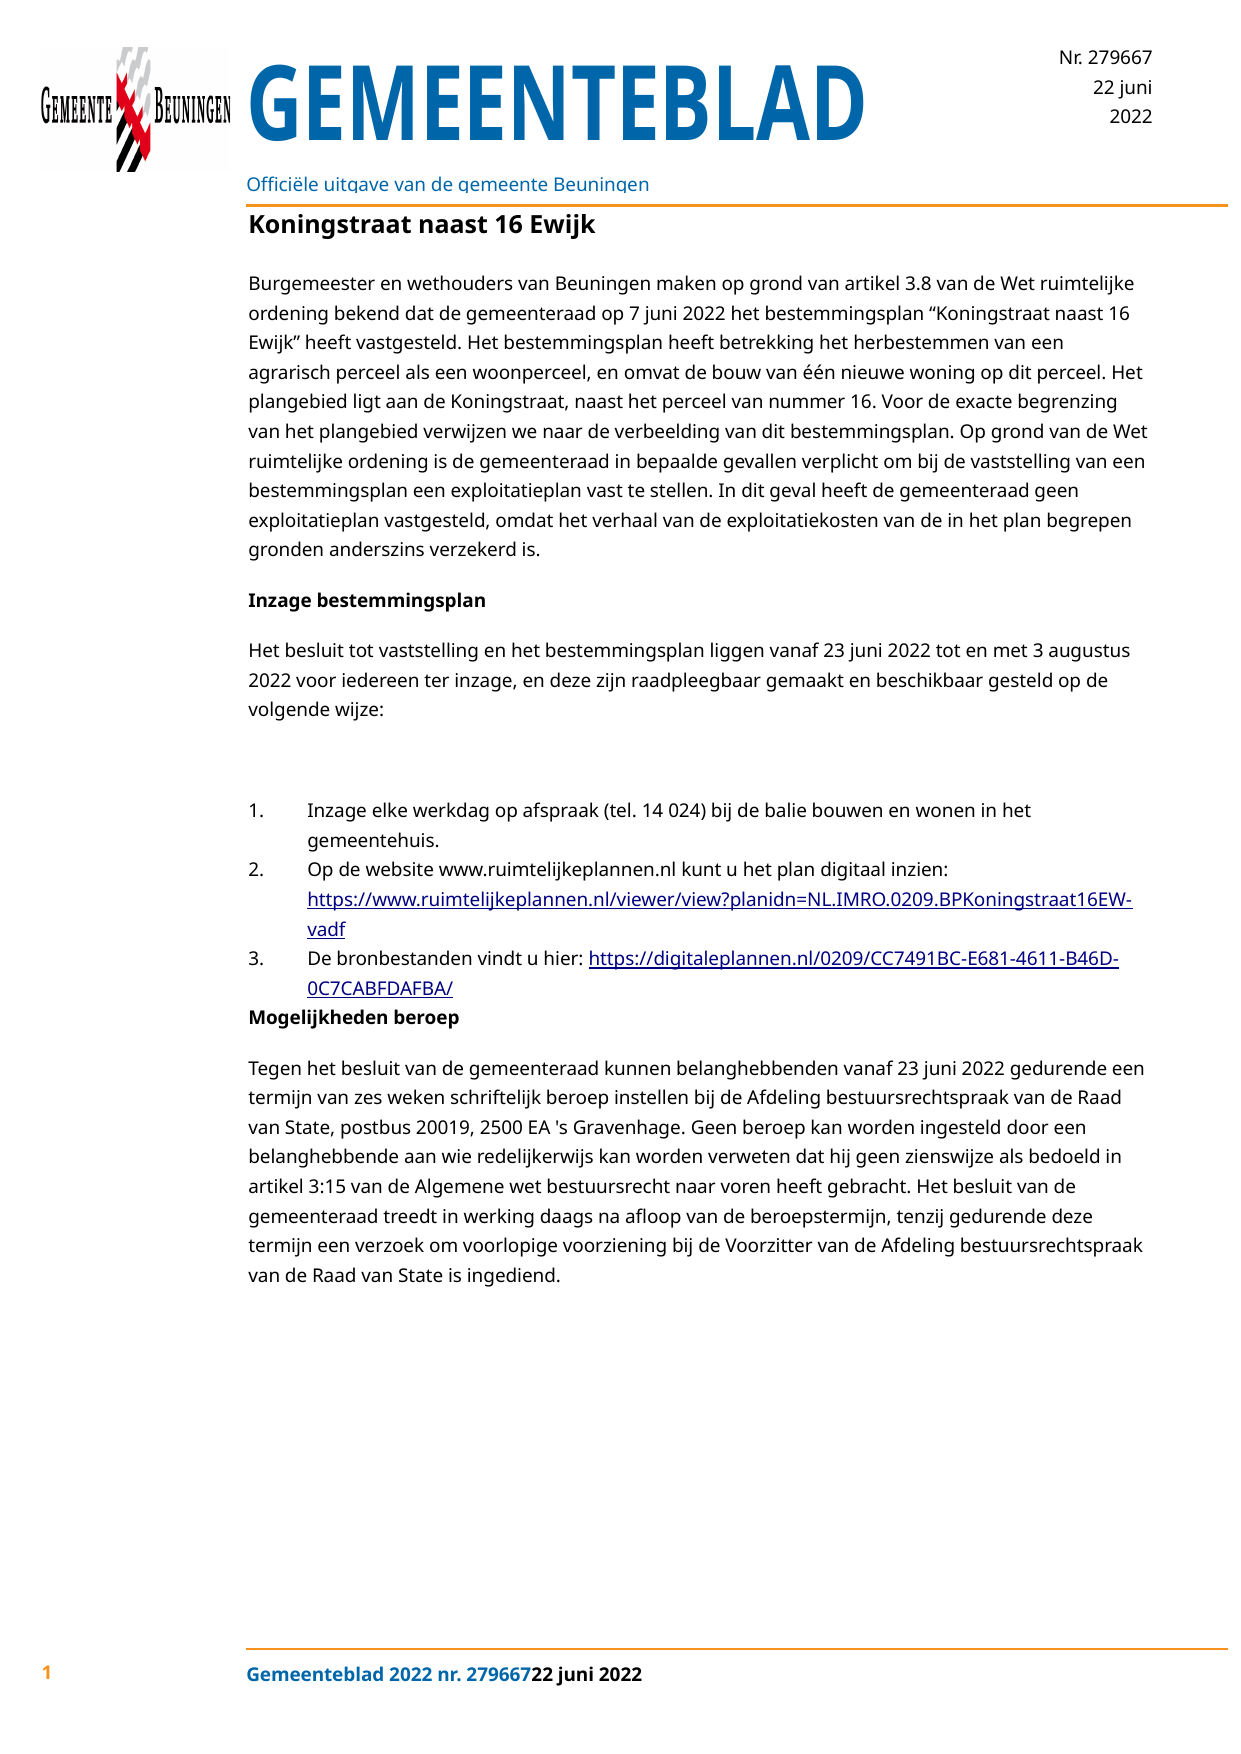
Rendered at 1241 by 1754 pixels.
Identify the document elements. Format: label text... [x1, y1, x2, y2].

text Tegen het besluit van de gemeenteraad kunnen belanghebbenden vanaf 23 juni 2022 gedurende een termijn van zes weken schriftelijk beroep instellen bij de Afdeling bestuursrechtspraak van de Raad van State, postbus 20019, 2500 EA 's Gravenhage. Geen beroep kan worden ingesteld door een belanghebbende aan wie redelijkerwijs kan worden verweten dat hij geen zienswijze als bedoeld in artikel 3:15 van de Algemene wet bestuursrecht naar voren heeft gebracht. Het besluit van de gemeenteraad treedt in werking daags na afloop van de beroepstermijn, tenzij gedurende deze termijn een verzoek om voorlopige voorziening bij de Voorzitter van de Afdeling bestuursrechtspraak van de Raad van State is ingediend. [248, 1055, 1152, 1288]
list Inzage elke werkdag op afspraak (tel. 14 024) bij de balie bouwen en wonen in het gemeentehuis. [248, 797, 1152, 853]
list Op de website www.ruimtelijkeplannen.nl kunt u het plan digitaal inzien: https://www.ruimtelijkeplannen.nl/viewer/view?planidn=NL.IMRO.0209.BPKoningstraat16EW-vadf [248, 857, 1152, 941]
picture [41, 47, 231, 172]
list De bronbestanden vindt u hier: https://digitaleplannen.nl/0209/CC7491BC-E681-4611-B46D-0C7CABFDAFBA/ [248, 945, 1152, 1001]
text Burgemeester en wethouders van Beuningen maken op grond van artikel 3.8 van de Wet ruimtelijke ordening bekend dat de gemeenteraad op 7 juni 2022 het bestemmingsplan “Koningstraat naast 16 Ewijk” heeft vastgesteld. Het bestemmingsplan heeft betrekking het herbestemmen van een agrarisch perceel als een woonperceel, en omvat de bouw van één nieuwe woning op dit perceel. Het plangebied ligt aan de Koningstraat, naast het perceel van nummer 16. Voor de exacte begrenzing van het plangebied verwijzen we naar de verbeelding van dit bestemmingsplan. Op grond van de Wet ruimtelijke ordening is de gemeenteraad in bepaalde gevallen verplicht om bij de vaststelling van een bestemmingsplan een exploitatieplan vast te stellen. In dit geval heeft de gemeenteraad geen exploitatieplan vastgesteld, omdat het verhaal van de exploitatiekosten van de in het plan begrepen gronden anderszins verzekerd is. [248, 270, 1152, 562]
text Het besluit tot vaststelling en het bestemmingsplan liggen vanaf 23 juni 2022 tot en met 3 augustus 2022 voor iedereen ter inzage, en deze zijn raadpleegbaar gemaakt en beschikbaar gesteld op de volgende wijze: [248, 637, 1152, 722]
text Koningstraat naast 16 Ewijk [248, 207, 1152, 241]
text Mogelijkheden beroep [248, 1004, 1152, 1030]
text Inzage bestemmingsplan [248, 587, 1152, 613]
